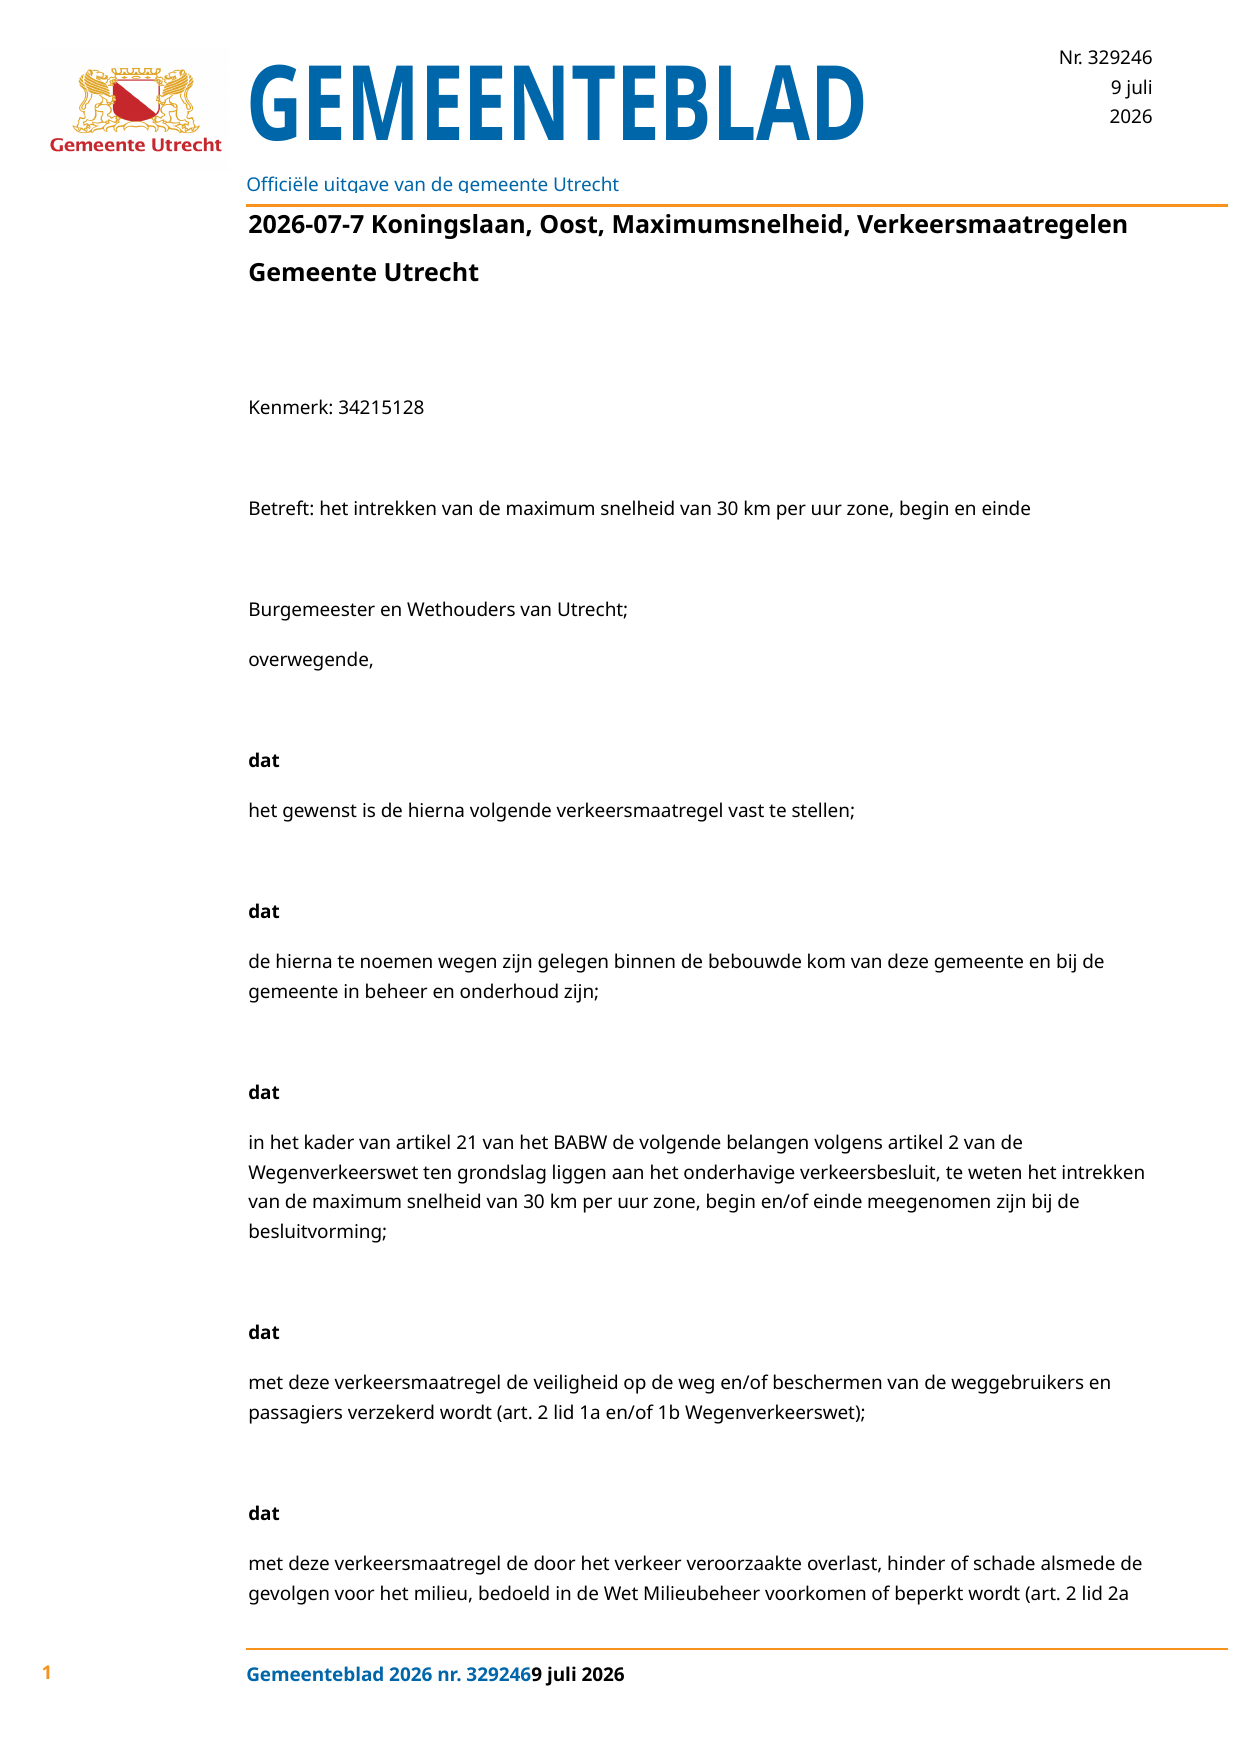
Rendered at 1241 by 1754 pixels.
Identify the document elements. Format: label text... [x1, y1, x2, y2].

text in het kader van artikel 21 van het BABW de volgende belangen volgens artikel 2 van de Wegenverkeerswet ten grondslag liggen aan het onderhavige verkeersbesluit, te weten het intrekken van de maximum snelheid van 30 km per uur zone, begin en/of einde meegenomen zijn bij de besluitvorming; [248, 1129, 1152, 1244]
text Betreft: het intrekken van de maximum snelheid van 30 km per uur zone, begin en einde [248, 495, 1152, 521]
text Kenmerk: 34215128 [248, 394, 1152, 420]
text 2026-07-7 Koningslaan, Oost, Maximumsnelheid, Verkeersmaatregelen Gemeente Utrecht [248, 207, 1152, 288]
text dat [248, 898, 1152, 924]
text dat [248, 1319, 1152, 1345]
text het gewenst is de hierna volgende verkeersmaatregel vast te stellen; [248, 797, 1152, 823]
text met deze verkeersmaatregel de veiligheid op de weg en/of beschermen van de weggebruikers en passagiers verzekerd wordt (art. 2 lid 1a en/of 1b Wegenverkeerswet); [248, 1369, 1152, 1425]
text dat [248, 1500, 1152, 1526]
text met deze verkeersmaatregel de door het verkeer veroorzaakte overlast, hinder of schade alsmede de gevolgen voor het milieu, bedoeld in de Wet Milieubeheer voorkomen of beperkt wordt (art. 2 lid 2a [248, 1550, 1152, 1606]
picture [41, 47, 231, 172]
text overwegende, [248, 646, 1152, 672]
text dat [248, 1079, 1152, 1105]
text dat [248, 747, 1152, 773]
text de hierna te noemen wegen zijn gelegen binnen de bebouwde kom van deze gemeente en bij de gemeente in beheer en onderhoud zijn; [248, 949, 1152, 1004]
text Burgemeester en Wethouders van Utrecht; [248, 596, 1152, 621]
